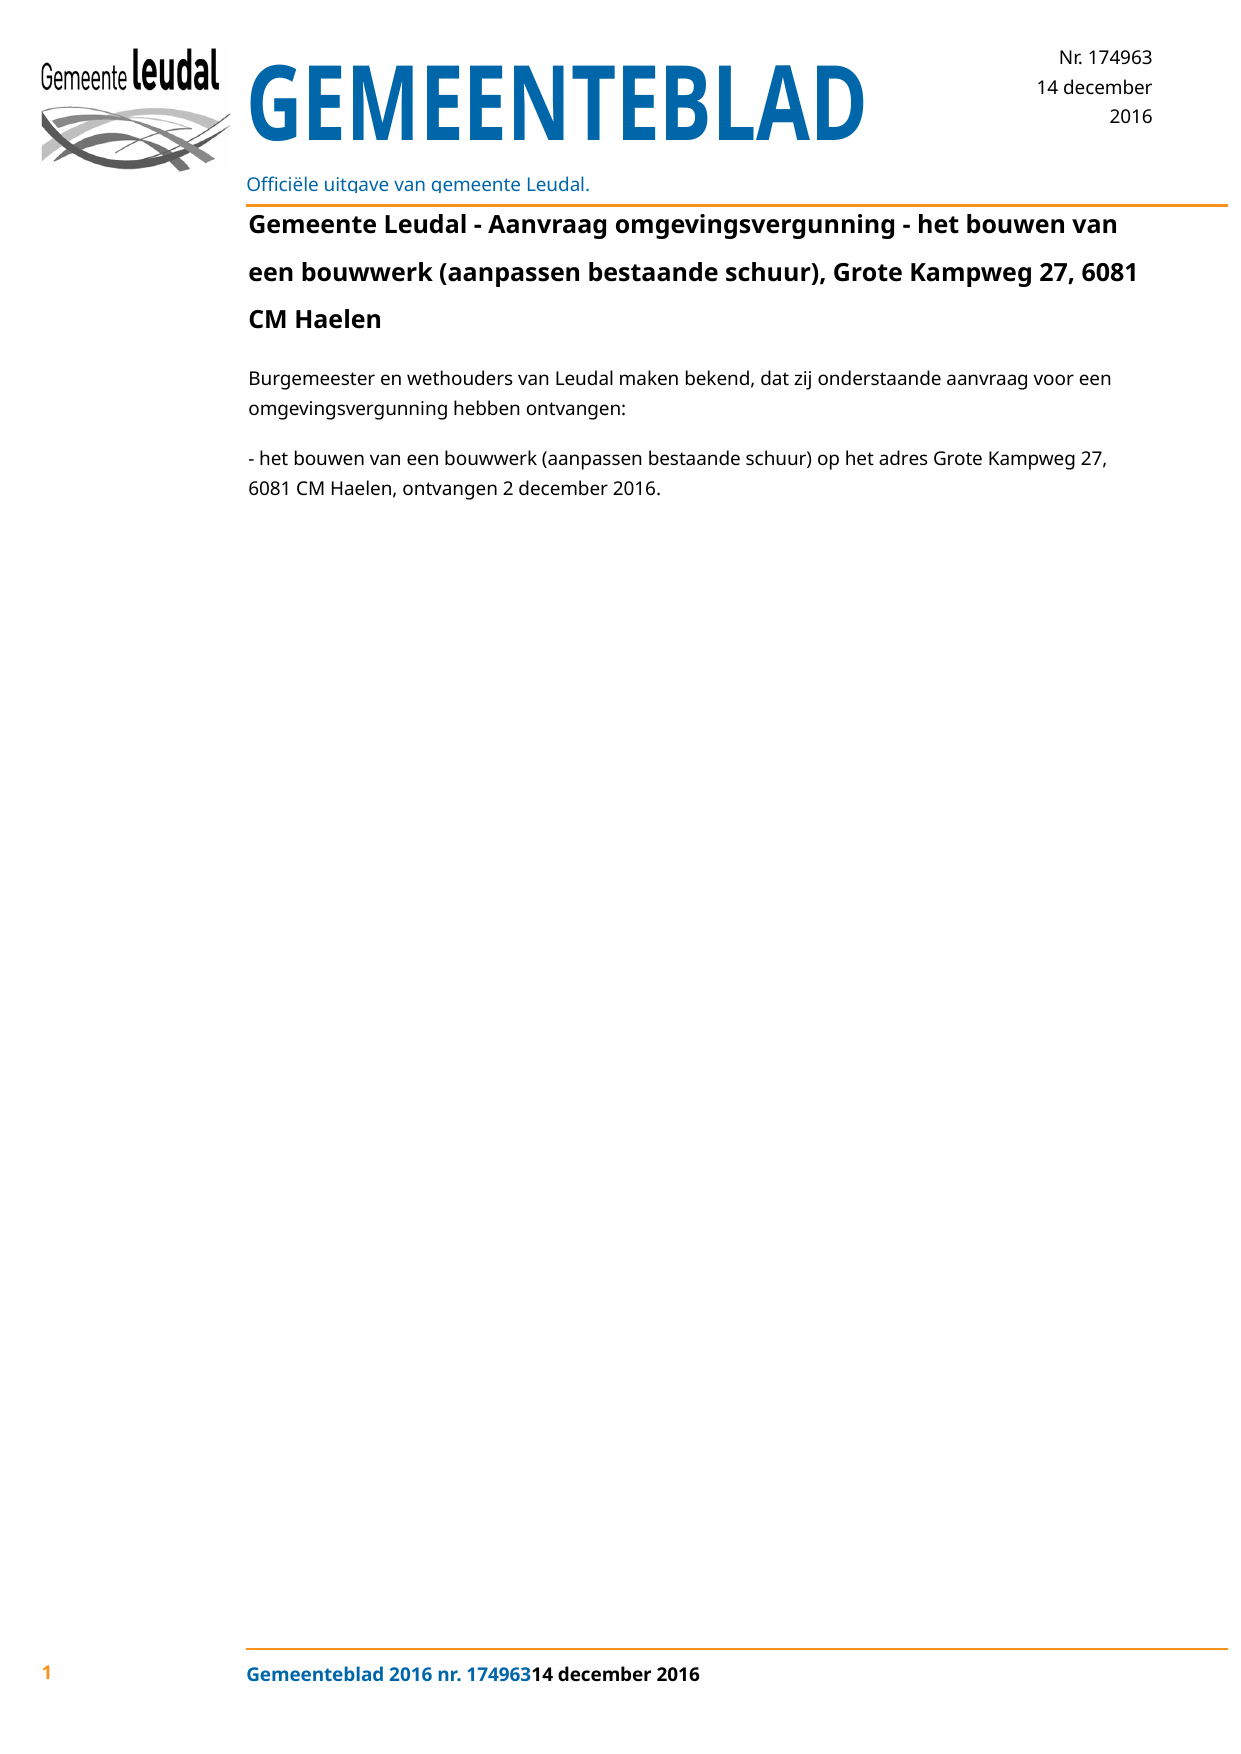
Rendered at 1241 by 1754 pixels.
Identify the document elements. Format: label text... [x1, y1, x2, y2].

text Gemeente Leudal - Aanvraag omgevingsvergunning - het bouwen van een bouwwerk (aanpassen bestaande schuur), Grote Kampweg 27, 6081 CM Haelen [248, 207, 1152, 336]
text - het bouwen van een bouwwerk (aanpassen bestaande schuur) op het adres Grote Kampweg 27, 6081 CM Haelen, ontvangen 2 december 2016. [248, 446, 1152, 501]
picture [41, 47, 231, 172]
text Burgemeester en wethouders van Leudal maken bekend, dat zij onderstaande aanvraag voor een omgevingsvergunning hebben ontvangen: [248, 366, 1152, 421]
